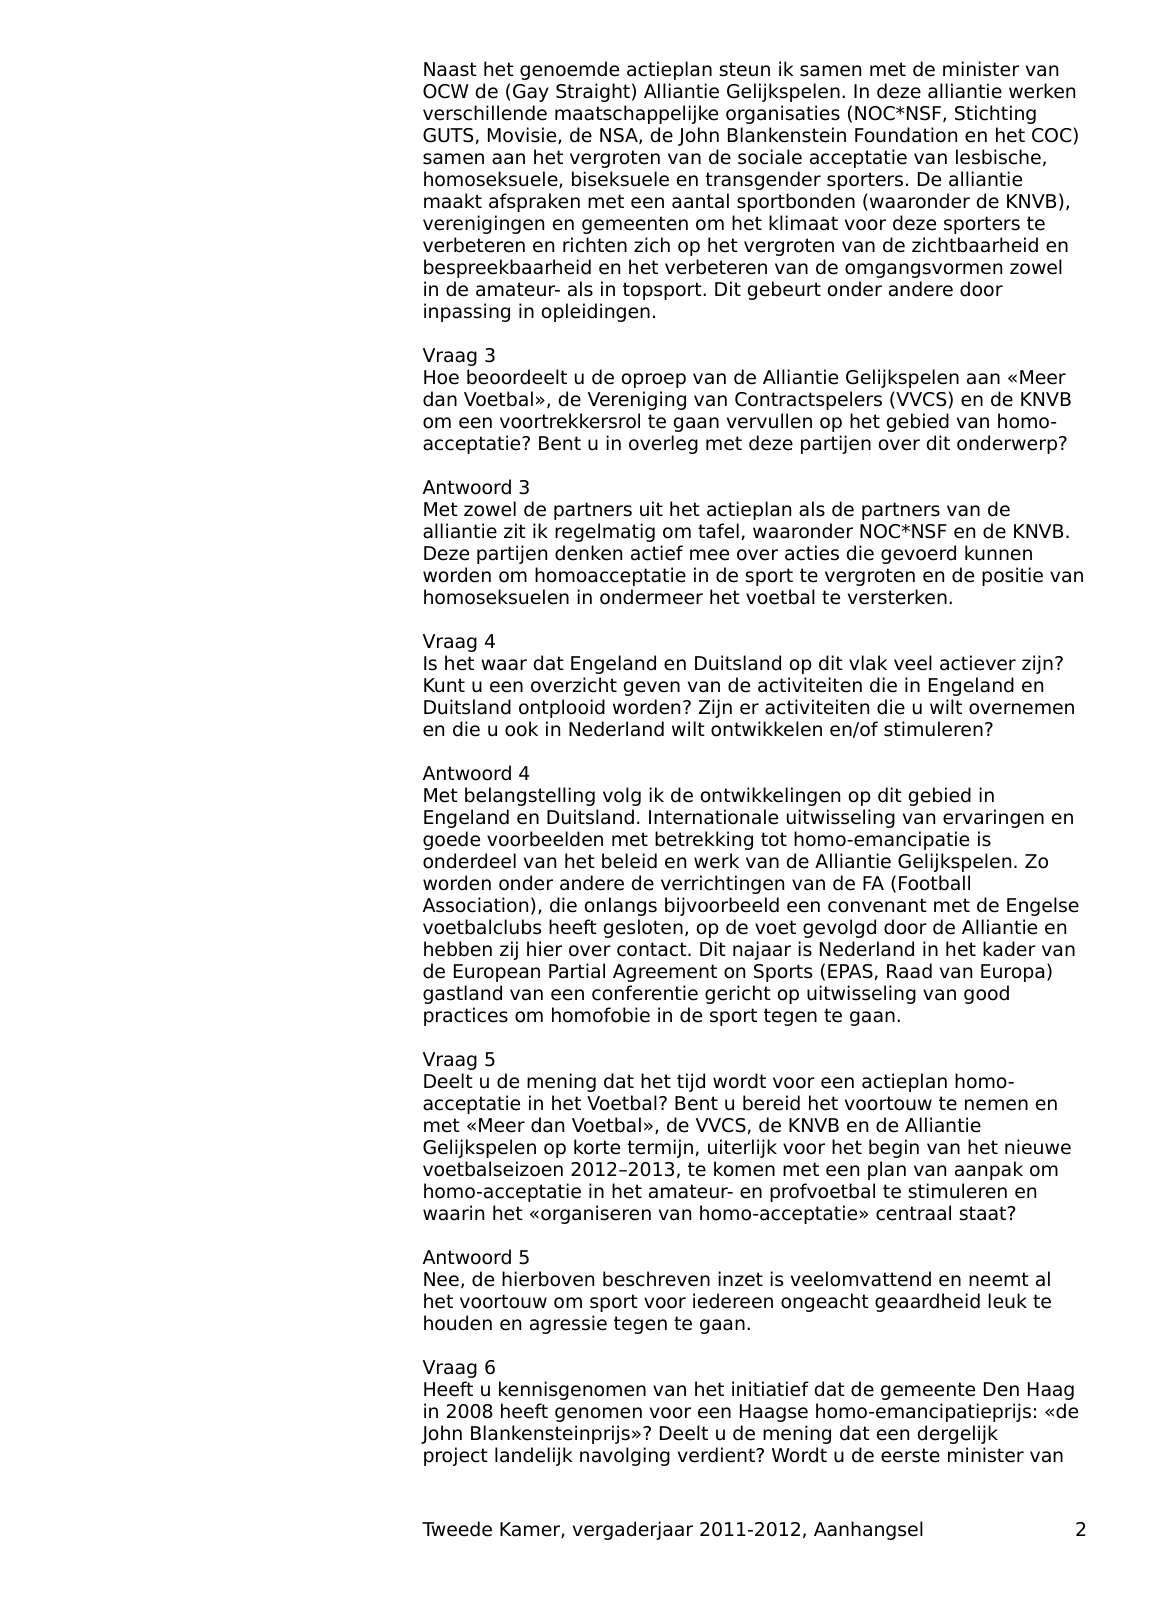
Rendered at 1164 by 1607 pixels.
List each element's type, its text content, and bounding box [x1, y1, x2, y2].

text Vraag 4 [422, 631, 1087, 653]
text Vraag 3 [422, 345, 1087, 367]
text Heeft u kennisgenomen van het initiatief dat de gemeente Den Haag in 2008 heeft genomen voor een Haagse homo-emancipatieprijs: «de John Blankensteinprijs»? Deelt u de mening dat een dergelijk project landelijk navolging verdient? Wordt u de eerste minister van [422, 1379, 1087, 1467]
text Antwoord 3 [422, 477, 1087, 499]
text Antwoord 4 [422, 763, 1087, 785]
text Naast het genoemde actieplan steun ik samen met de minister van OCW de (Gay Straight) Alliantie Gelijkspelen. In deze alliantie werken verschillende maatschappelijke organisaties (NOC*NSF, Stichting GUTS, Movisie, de NSA, de John Blankenstein Foundation en het COC) samen aan het vergroten van de sociale acceptatie van lesbische, homoseksuele, biseksuele en transgender sporters. De alliantie maakt afspraken met een aantal sportbonden (waaronder de KNVB), verenigingen en gemeenten om het klimaat voor deze sporters te verbeteren en richten zich op het vergroten van de zichtbaarheid en bespreekbaarheid en het verbeteren van de omgangsvormen zowel in de amateur- als in topsport. Dit gebeurt onder andere door inpassing in opleidingen. [422, 59, 1087, 323]
text Met belangstelling volg ik de ontwikkelingen op dit gebied in Engeland en Duitsland. Internationale uitwisseling van ervaringen en goede voorbeelden met betrekking tot homo-emancipatie is onderdeel van het beleid en werk van de Alliantie Gelijkspelen. Zo worden onder andere de verrichtingen van de FA (Football Association), die onlangs bijvoorbeeld een convenant met de Engelse voetbalclubs heeft gesloten, op de voet gevolgd door de Alliantie en hebben zij hier over contact. Dit najaar is Nederland in het kader van de European Partial Agreement on Sports (EPAS, Raad van Europa) gastland van een conferentie gericht op uitwisseling van good practices om homofobie in de sport tegen te gaan. [422, 785, 1087, 1027]
text Deelt u de mening dat het tijd wordt voor een actieplan homo-acceptatie in het Voetbal? Bent u bereid het voortouw te nemen en met «Meer dan Voetbal», de VVCS, de KNVB en de Alliantie Gelijkspelen op korte termijn, uiterlijk voor het begin van het nieuwe voetbalseizoen 2012–2013, te komen met een plan van aanpak om homo-acceptatie in het amateur- en profvoetbal te stimuleren en waarin het «organiseren van homo-acceptatie» centraal staat? [422, 1071, 1087, 1225]
text Nee, de hierboven beschreven inzet is veelomvattend en neemt al het voortouw om sport voor iedereen ongeacht geaardheid leuk te houden en agressie tegen te gaan. [422, 1269, 1087, 1335]
text Met zowel de partners uit het actieplan als de partners van de alliantie zit ik regelmatig om tafel, waaronder NOC*NSF en de KNVB. Deze partijen denken actief mee over acties die gevoerd kunnen worden om homoacceptatie in de sport te vergroten en de positie van homoseksuelen in ondermeer het voetbal te versterken. [422, 499, 1087, 609]
text Hoe beoordeelt u de oproep van de Alliantie Gelijkspelen aan «Meer dan Voetbal», de Vereniging van Contractspelers (VVCS) en de KNVB om een voortrekkersrol te gaan vervullen op het gebied van homo-acceptatie? Bent u in overleg met deze partijen over dit onderwerp? [422, 367, 1087, 455]
text Vraag 6 [422, 1357, 1087, 1379]
text Vraag 5 [422, 1049, 1087, 1071]
text Antwoord 5 [422, 1247, 1087, 1269]
text Is het waar dat Engeland en Duitsland op dit vlak veel actiever zijn? Kunt u een overzicht geven van de activiteiten die in Engeland en Duitsland ontplooid worden? Zijn er activiteiten die u wilt overnemen en die u ook in Nederland wilt ontwikkelen en/of stimuleren? [422, 653, 1087, 741]
